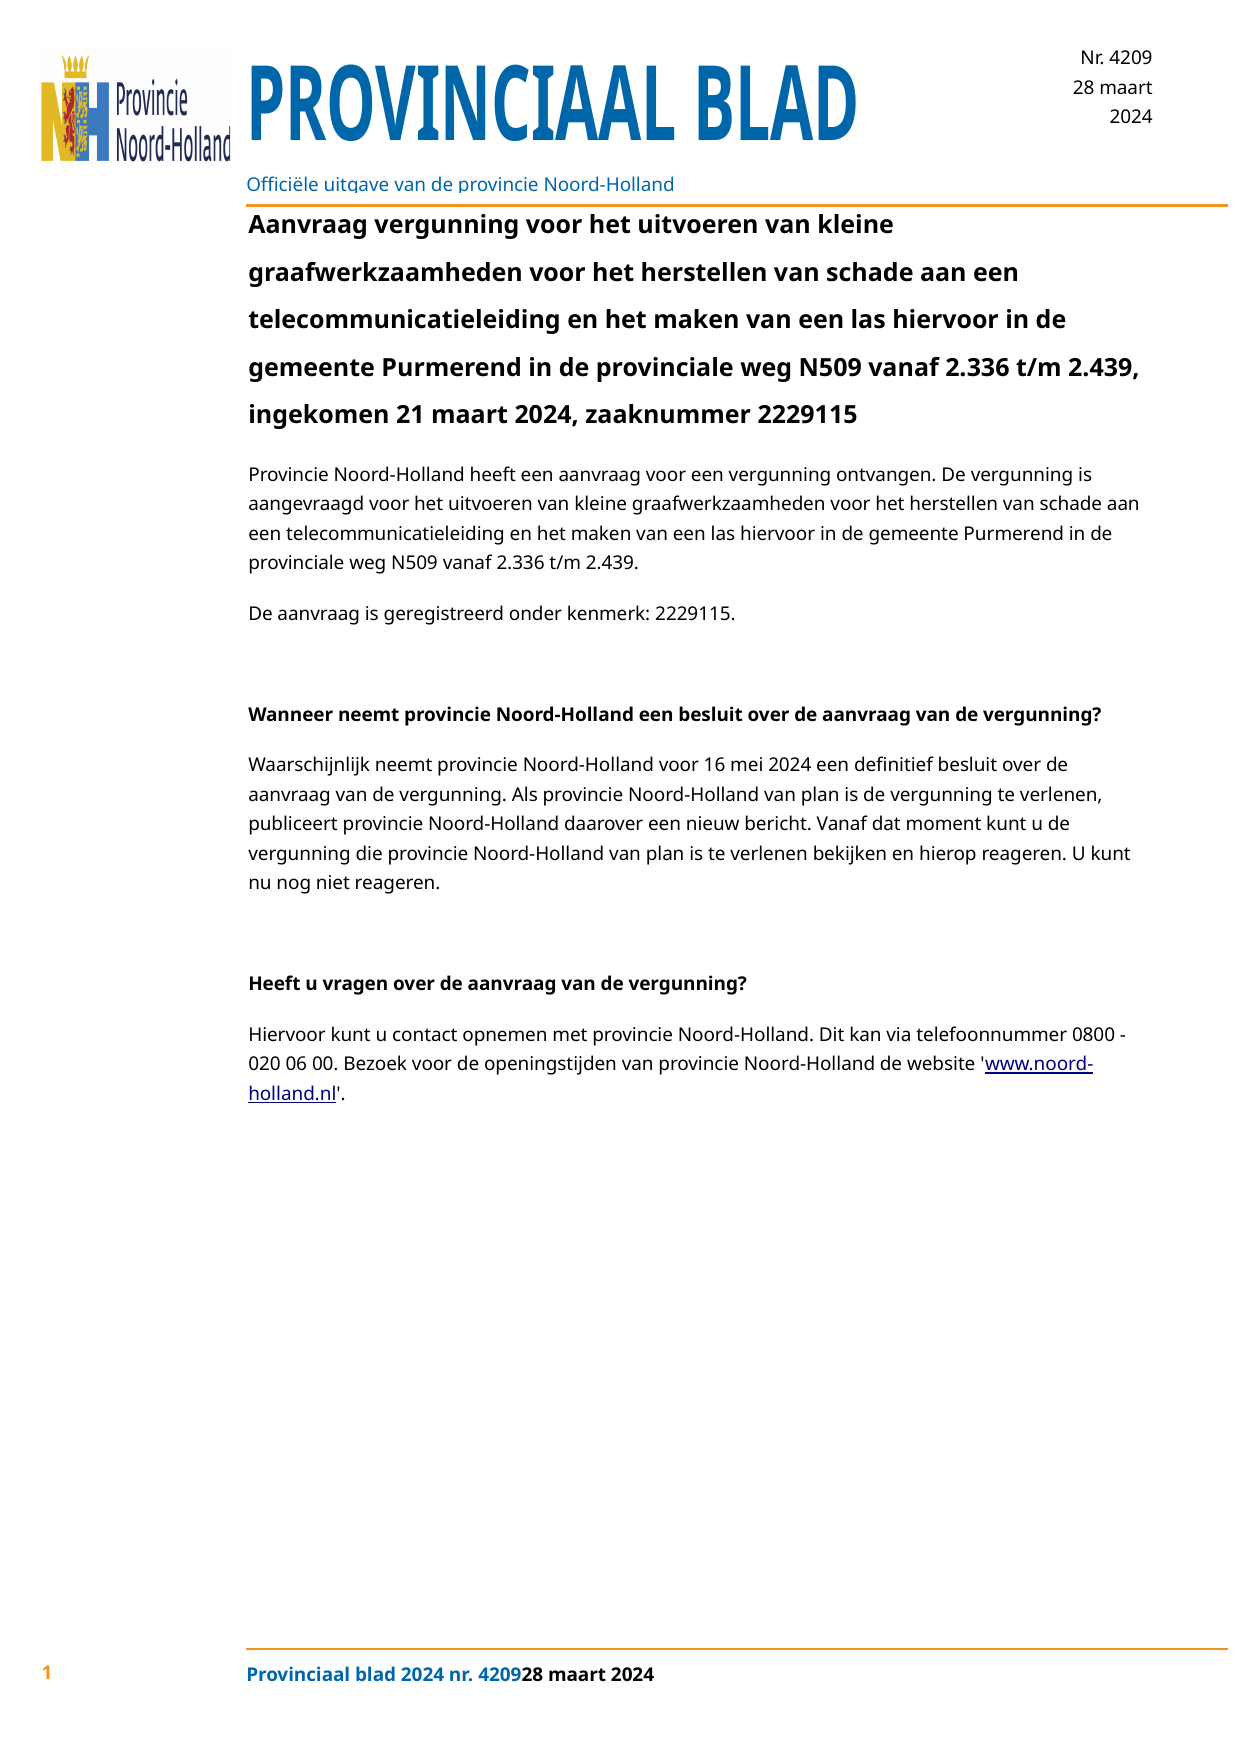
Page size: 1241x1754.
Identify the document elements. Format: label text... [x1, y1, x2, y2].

text Provincie Noord-Holland heeft een aanvraag voor een vergunning ontvangen. De vergunning is aangevraagd voor het uitvoeren van kleine graafwerkzaamheden voor het herstellen van schade aan een telecommunicatieleiding en het maken van een las hiervoor in de gemeente Purmerend in de provinciale weg N509 vanaf 2.336 t/m 2.439. [248, 461, 1152, 575]
text Heeft u vragen over de aanvraag van de vergunning? [248, 970, 1152, 996]
text De aanvraag is geregistreerd onder kenmerk: 2229115. [248, 600, 1152, 626]
text Wanneer neemt provincie Noord-Holland een besluit over de aanvraag van de vergunning? [248, 701, 1152, 726]
picture [41, 47, 231, 172]
text Waarschijnlijk neemt provincie Noord-Holland voor 16 mei 2024 een definitief besluit over de aanvraag van de vergunning. Als provincie Noord-Holland van plan is de vergunning te verlenen, publiceert provincie Noord-Holland daarover een nieuw bericht. Vanaf dat moment kunt u de vergunning die provincie Noord-Holland van plan is te verlenen bekijken en hierop reageren. U kunt nu nog niet reageren. [248, 751, 1152, 895]
text Aanvraag vergunning voor het uitvoeren van kleine graafwerkzaamheden voor het herstellen van schade aan een telecommunicatieleiding en het maken van een las hiervoor in de gemeente Purmerend in de provinciale weg N509 vanaf 2.336 t/m 2.439, ingekomen 21 maart 2024, zaaknummer 2229115 [248, 207, 1152, 431]
text Hiervoor kunt u contact opnemen met provincie Noord-Holland. Dit kan via telefoonnummer 0800 - 020 06 00. Bezoek voor de openingstijden van provincie Noord-Holland de website 'www.noord-holland.nl'. [248, 1021, 1152, 1106]
